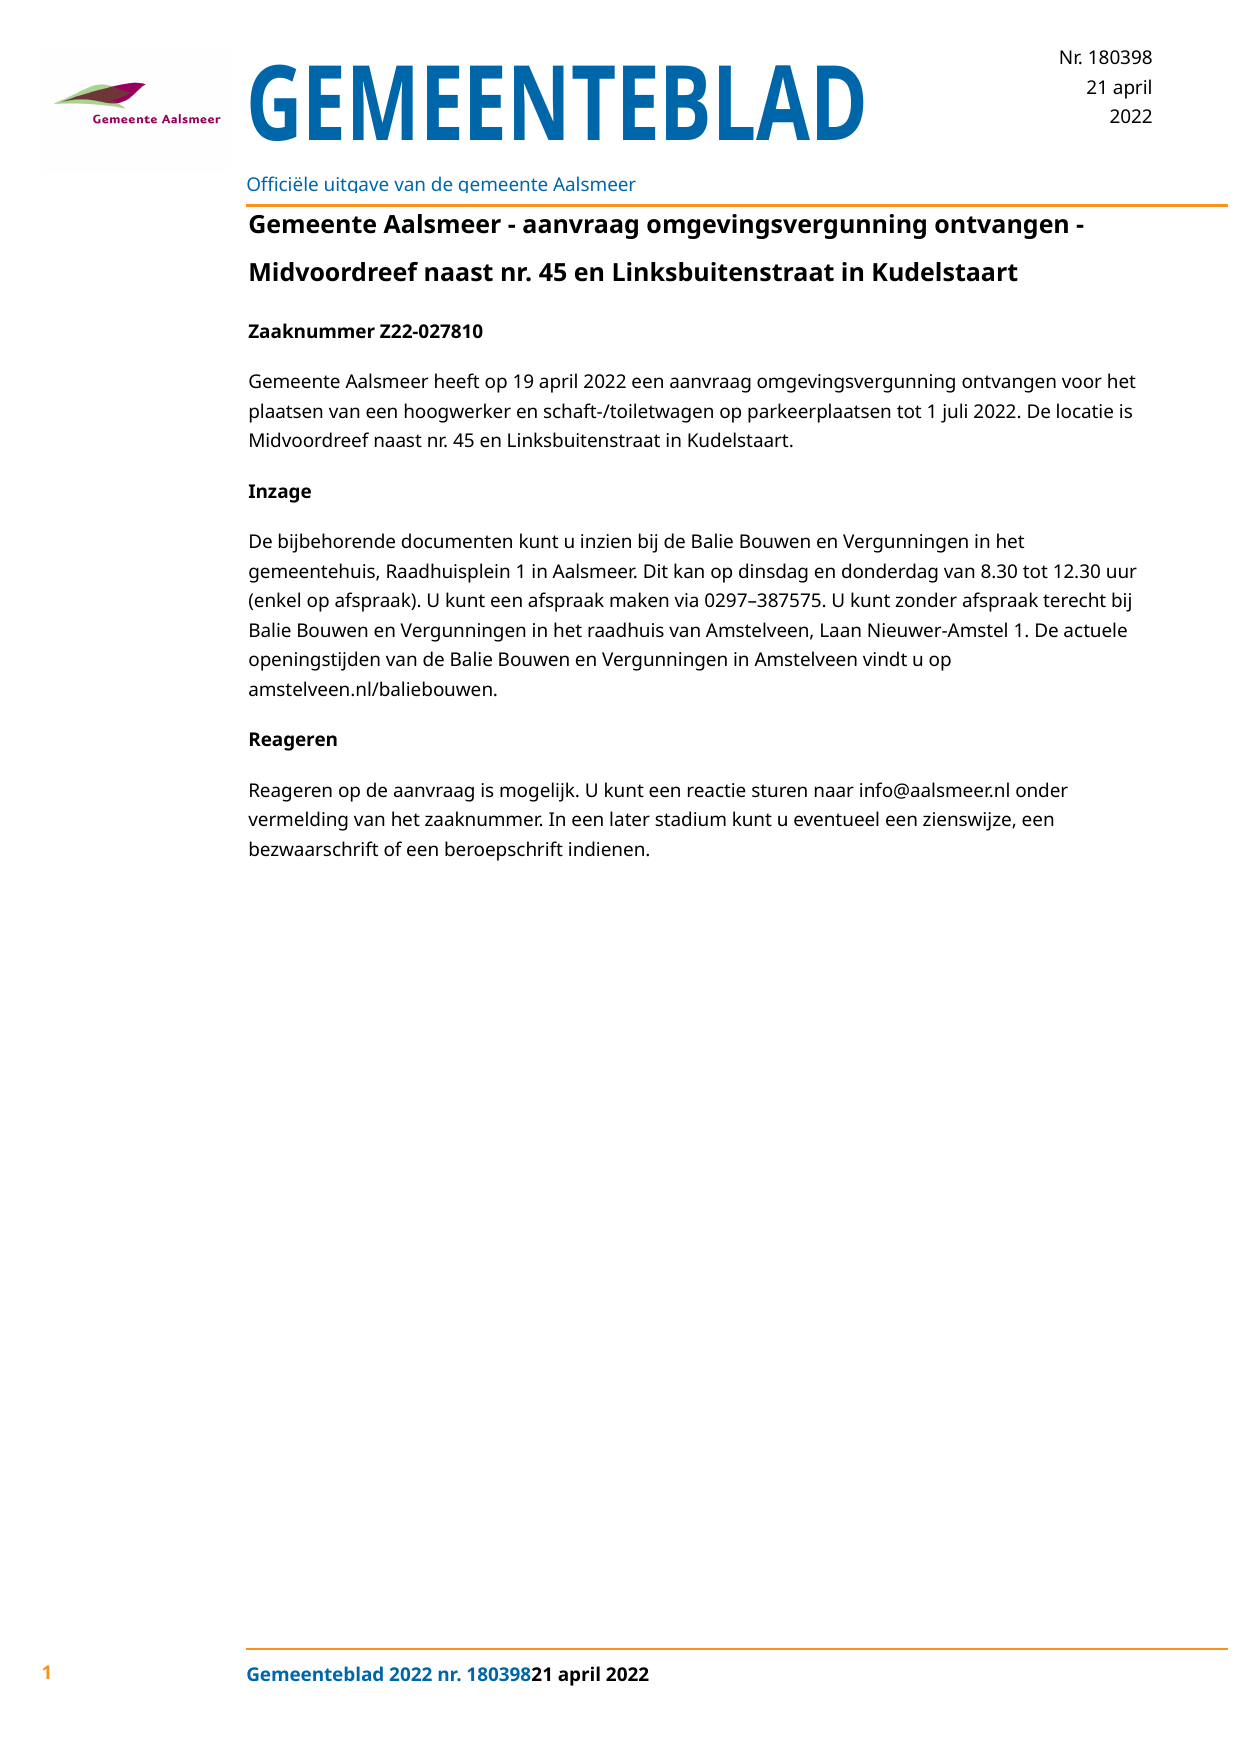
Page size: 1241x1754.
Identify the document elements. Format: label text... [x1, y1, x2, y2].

text Reageren op de aanvraag is mogelijk. U kunt een reactie sturen naar info@aalsmeer.nl onder vermelding van het zaaknummer. In een later stadium kunt u eventueel een zienswijze, een bezwaarschrift of een beroepschrift indienen. [248, 777, 1152, 862]
text De bijbehorende documenten kunt u inzien bij de Balie Bouwen en Vergunningen in het gemeentehuis, Raadhuisplein 1 in Aalsmeer. Dit kan op dinsdag en donderdag van 8.30 tot 12.30 uur (enkel op afspraak). U kunt een afspraak maken via 0297–387575. U kunt zonder afspraak terecht bij Balie Bouwen en Vergunningen in het raadhuis van Amstelveen, Laan Nieuwer-Amstel 1. De actuele openingstijden van de Balie Bouwen en Vergunningen in Amstelveen vindt u op amstelveen.nl/baliebouwen. [248, 528, 1152, 702]
text Zaaknummer Z22-027810 [248, 318, 1152, 344]
text Reageren [248, 727, 1152, 752]
text Gemeente Aalsmeer - aanvraag omgevingsvergunning ontvangen - Midvoordreef naast nr. 45 en Linksbuitenstraat in Kudelstaart [248, 207, 1152, 288]
text Gemeente Aalsmeer heeft op 19 april 2022 een aanvraag omgevingsvergunning ontvangen voor het plaatsen van een hoogwerker en schaft-/toiletwagen op parkeerplaatsen tot 1 juli 2022. De locatie is Midvoordreef naast nr. 45 en Linksbuitenstraat in Kudelstaart. [248, 368, 1152, 453]
picture [41, 47, 231, 172]
text Inzage [248, 478, 1152, 504]
